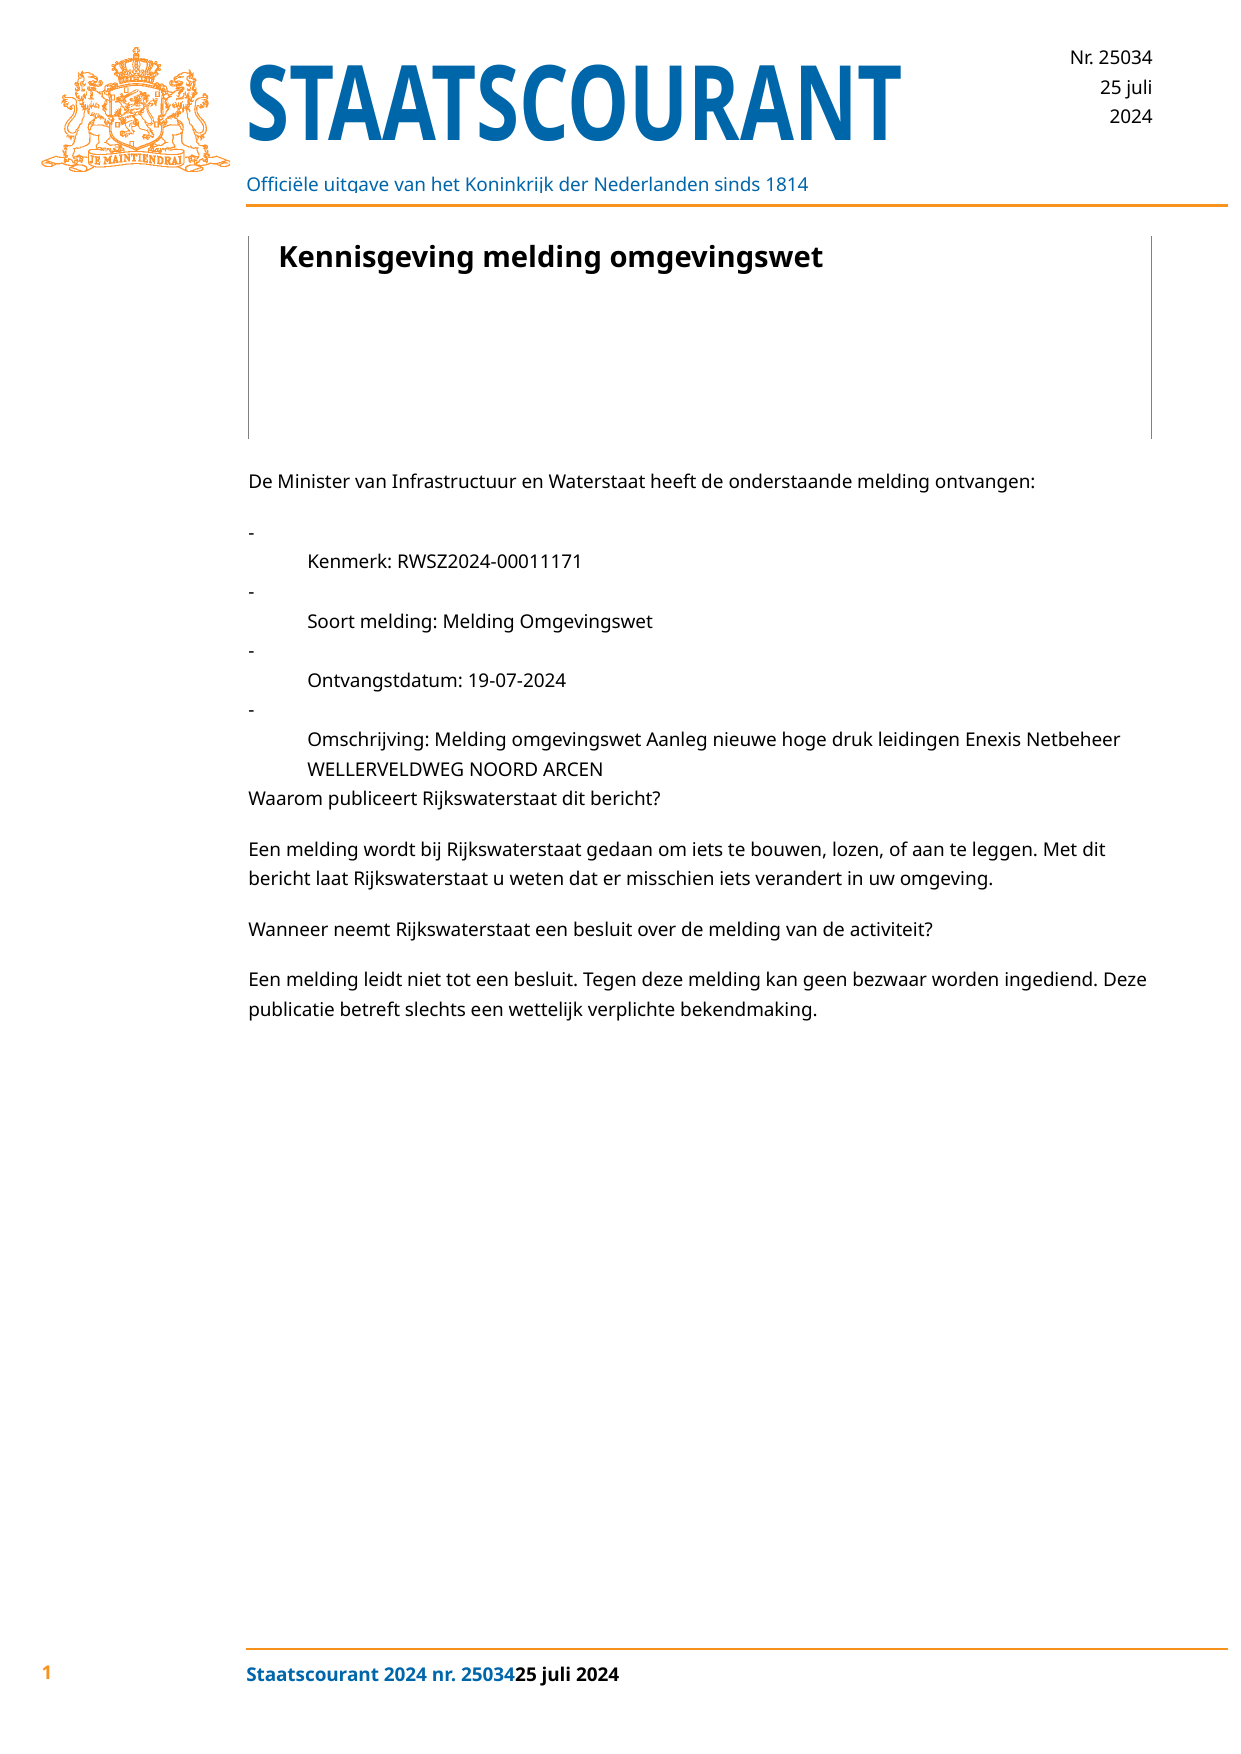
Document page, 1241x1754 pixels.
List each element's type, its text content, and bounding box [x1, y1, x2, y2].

picture [41, 47, 231, 172]
list Kenmerk: RWSZ2024-00011171 [248, 549, 1152, 574]
table_header [850, 414, 1151, 439]
text De Minister van Infrastructuur en Waterstaat heeft de onderstaande melding ontvangen: [248, 469, 1152, 494]
table_header Kennisgeving melding omgevingswet [249, 236, 850, 439]
picture [912, 236, 1090, 414]
table_header [850, 236, 912, 413]
text Een melding wordt bij Rijkswaterstaat gedaan om iets te bouwen, lozen, of aan te leggen. Met dit bericht laat Rijkswaterstaat u weten dat er misschien iets verandert in uw omgeving. [248, 836, 1152, 891]
list Omschrijving: Melding omgevingswet Aanleg nieuwe hoge druk leidingen Enexis Netbeheer WELLERVELDWEG NOORD ARCEN [248, 726, 1152, 781]
table_header [1090, 236, 1151, 413]
list Soort melding: Melding Omgevingswet [248, 608, 1152, 633]
text Wanneer neemt Rijkswaterstaat een besluit over de melding van de activiteit? [248, 916, 1152, 941]
list Ontvangstdatum: 19-07-2024 [248, 667, 1152, 693]
text Een melding leidt niet tot een besluit. Tegen deze melding kan geen bezwaar worden ingediend. Deze publicatie betreft slechts een wettelijk verplichte bekendmaking. [248, 966, 1152, 1021]
text Waarom publiceert Rijkswaterstaat dit bericht? [248, 785, 1152, 811]
